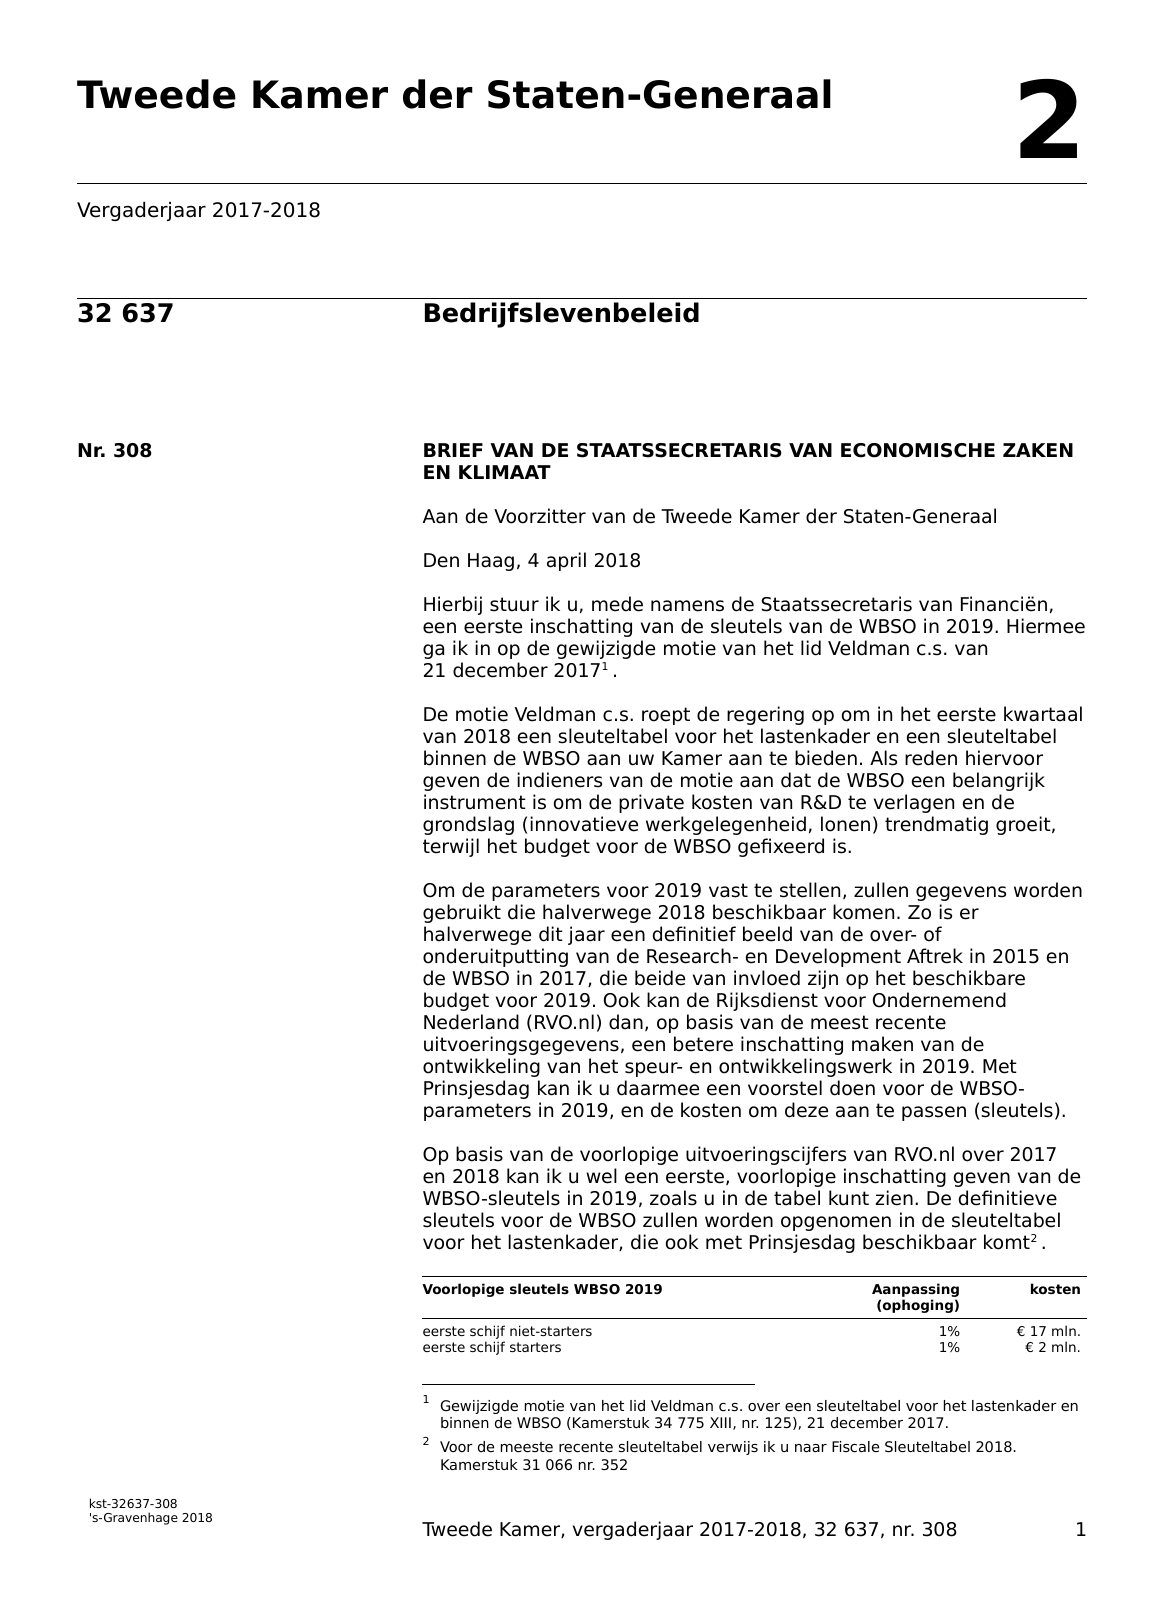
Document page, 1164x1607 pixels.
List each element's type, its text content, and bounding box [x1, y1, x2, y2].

table_header Tweede Kamer der Staten-Generaal [77, 59, 886, 183]
text 's-Gravenhage 2018 [88, 1511, 323, 1525]
table_header Voorlopige sleutels WBSO 2019 [422, 1277, 845, 1318]
text Om de parameters voor 2019 vast te stellen, zullen gegevens worden gebruikt die halverwege 2018 beschikbaar komen. Zo is er halverwege dit jaar een definitief beeld van de over- of onderuitputting van de Research- en Development Aftrek in 2015 en de WBSO in 2017, die beide van invloed zijn op het beschikbare budget voor 2019. Ook kan de Rijksdienst voor Ondernemend Nederland (RVO.nl) dan, op basis van de meest recente uitvoeringsgegevens, een betere inschatting maken van de ontwikkeling van het speur- en ontwikkelingswerk in 2019. Met Prinsjesdag kan ik u daarmee een voorstel doen voor de WBSO-parameters in 2019, en de kosten om deze aan te passen (sleutels). [422, 880, 1087, 1122]
table_header Aanpassing (ophoging) [845, 1277, 966, 1318]
text Hierbij stuur ik u, mede namens de Staatssecretaris van Financiën, een eerste inschatting van de sleutels van de WBSO in 2019. Hiermee ga ik in op de gewijzigde motie van het lid Veldman c.s. van 21 december 2017. [422, 594, 1087, 682]
table_cell eerste schijf niet-starters [422, 1319, 845, 1339]
text Aan de Voorzitter van de Tweede Kamer der Staten-Generaal [422, 506, 1087, 528]
text Op basis van de voorlopige uitvoeringscijfers van RVO.nl over 2017 en 2018 kan ik u wel een eerste, voorlopige inschatting geven van de WBSO-sleutels in 2019, zoals u in de tabel kunt zien. De definitieve sleutels voor de WBSO zullen worden opgenomen in de sleuteltabel voor het lastenkader, die ook met Prinsjesdag beschikbaar komt. [422, 1144, 1087, 1254]
table_cell 1% [845, 1339, 966, 1355]
text Voor de meeste recente sleuteltabel verwijs ik u naar Fiscale Sleuteltabel 2018. Kamerstuk 31 066 nr. 352 [422, 1435, 1087, 1474]
text Den Haag, 4 april 2018 [422, 550, 1087, 572]
table_cell Vergaderjaar 2017-2018 [77, 184, 1087, 298]
table_cell eerste schijf starters [422, 1339, 845, 1355]
table_header 2 [886, 59, 1087, 183]
table_header kosten [966, 1277, 1087, 1318]
text kst-32637-308 [88, 1497, 323, 1511]
text Gewijzigde motie van het lid Veldman c.s. over een sleuteltabel voor het lastenkader en binnen de WBSO (Kamerstuk 34 775 XIII, nr. 125), 21 december 2017. [422, 1393, 1087, 1432]
table_cell € 17 mln. [966, 1319, 1087, 1339]
subtitle Nr. 308 BRIEF VAN DE STAATSSECRETARIS VAN ECONOMISCHE ZAKEN EN KLIMAAT [77, 440, 1087, 484]
table_cell € 2 mln. [966, 1339, 1087, 1355]
subtitle 32 637 Bedrijfslevenbeleid [77, 299, 1087, 329]
text De motie Veldman c.s. roept de regering op om in het eerste kwartaal van 2018 een sleuteltabel voor het lastenkader en een sleuteltabel binnen de WBSO aan uw Kamer aan te bieden. Als reden hiervoor geven de indieners van de motie aan dat de WBSO een belangrijk instrument is om de private kosten van R&D te verlagen en de grondslag (innovatieve werkgelegenheid, lonen) trendmatig groeit, terwijl het budget voor de WBSO gefixeerd is. [422, 704, 1087, 858]
table_cell 1% [845, 1319, 966, 1339]
